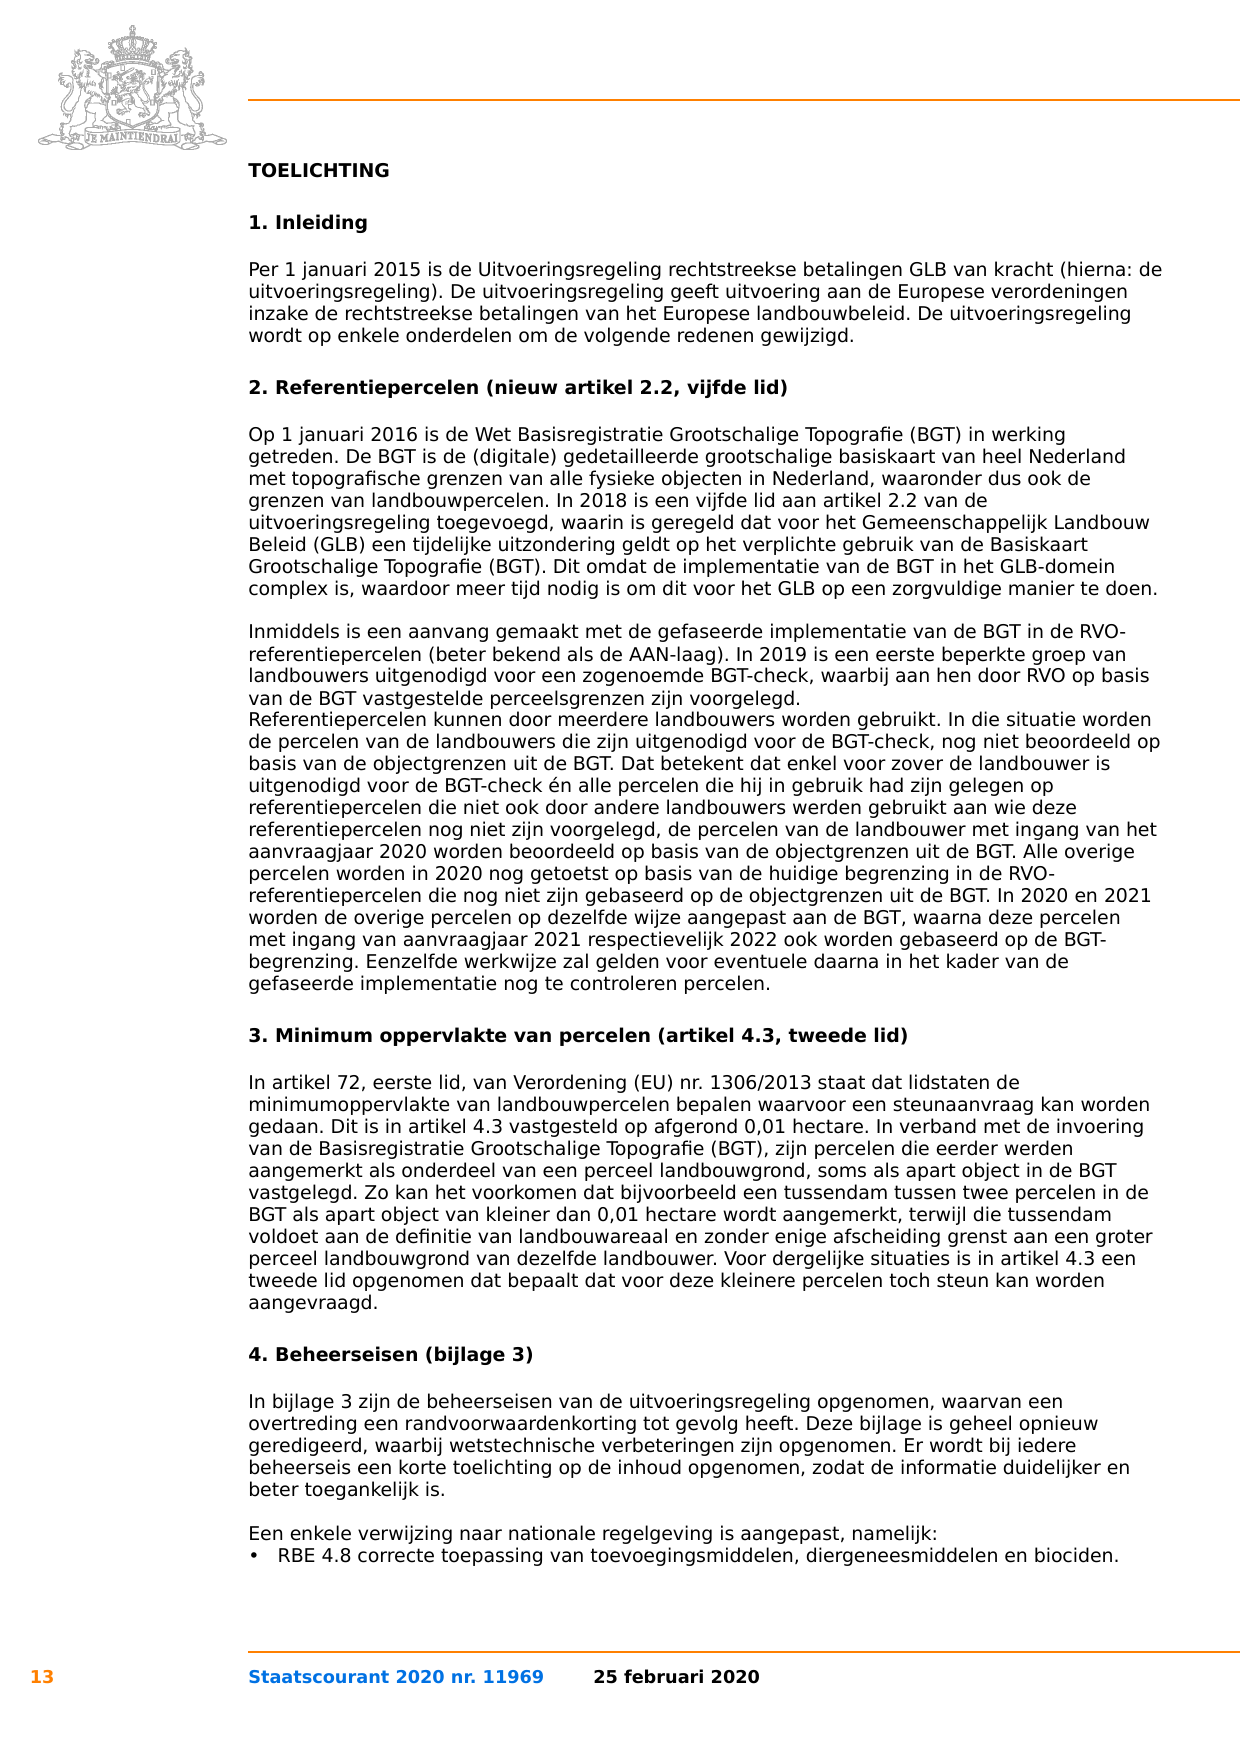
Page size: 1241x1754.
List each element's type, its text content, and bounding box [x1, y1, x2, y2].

subtitle 3. Minimum oppervlakte van percelen (artikel 4.3, tweede lid) [248, 1025, 1163, 1047]
subtitle TOELICHTING [248, 160, 1163, 182]
text Referentiepercelen kunnen door meerdere landbouwers worden gebruikt. In die situatie worden de percelen van de landbouwers die zijn uitgenodigd voor de BGT-check, nog niet beoordeeld op basis van de objectgrenzen uit de BGT. Dat betekent dat enkel voor zover de landbouwer is uitgenodigd voor de BGT-check én alle percelen die hij in gebruik had zijn gelegen op referentiepercelen die niet ook door andere landbouwers werden gebruikt aan wie deze referentiepercelen nog niet zijn voorgelegd, de percelen van de landbouwer met ingang van het aanvraagjaar 2020 worden beoordeeld op basis van de objectgrenzen uit de BGT. Alle overige percelen worden in 2020 nog getoetst op basis van de huidige begrenzing in de RVO-referentiepercelen die nog niet zijn gebaseerd op de objectgrenzen uit de BGT. In 2020 en 2021 worden de overige percelen op dezelfde wijze aangepast aan de BGT, waarna deze percelen met ingang van aanvraagjaar 2021 respectievelijk 2022 ook worden gebaseerd op de BGT-begrenzing. Eenzelfde werkwijze zal gelden voor eventuele daarna in het kader van de gefaseerde implementatie nog te controleren percelen. [248, 709, 1163, 995]
subtitle 4. Beheerseisen (bijlage 3) [248, 1344, 1163, 1366]
text • RBE 4.8 correcte toepassing van toevoegingsmiddelen, diergeneesmiddelen en biociden. [248, 1544, 1163, 1567]
picture [38, 25, 227, 150]
text Per 1 januari 2015 is de Uitvoeringsregeling rechtstreekse betalingen GLB van kracht (hierna: de uitvoeringsregeling). De uitvoeringsregeling geeft uitvoering aan de Europese verordeningen inzake de rechtstreekse betalingen van het Europese landbouwbeleid. De uitvoeringsregeling wordt op enkele onderdelen om de volgende redenen gewijzigd. [248, 259, 1163, 347]
text Inmiddels is een aanvang gemaakt met de gefaseerde implementatie van de BGT in de RVO-referentiepercelen (beter bekend als de AAN-laag). In 2019 is een eerste beperkte groep van landbouwers uitgenodigd voor een zogenoemde BGT-check, waarbij aan hen door RVO op basis van de BGT vastgestelde perceelsgrenzen zijn voorgelegd. [248, 621, 1163, 709]
subtitle 2. Referentiepercelen (nieuw artikel 2.2, vijfde lid) [248, 377, 1163, 399]
text In bijlage 3 zijn de beheerseisen van de uitvoeringsregeling opgenomen, waarvan een overtreding een randvoorwaardenkorting tot gevolg heeft. Deze bijlage is geheel opnieuw geredigeerd, waarbij wetstechnische verbeteringen zijn opgenomen. Er wordt bij iedere beheerseis een korte toelichting op de inhoud opgenomen, zodat de informatie duidelijker en beter toegankelijk is. [248, 1391, 1163, 1501]
text Een enkele verwijzing naar nationale regelgeving is aangepast, namelijk: [248, 1523, 1163, 1544]
subtitle 1. Inleiding [248, 212, 1163, 234]
text Op 1 januari 2016 is de Wet Basisregistratie Grootschalige Topografie (BGT) in werking getreden. De BGT is de (digitale) gedetailleerde grootschalige basiskaart van heel Nederland met topografische grenzen van alle fysieke objecten in Nederland, waaronder dus ook de grenzen van landbouwpercelen. In 2018 is een vijfde lid aan artikel 2.2 van de uitvoeringsregeling toegevoegd, waarin is geregeld dat voor het Gemeenschappelijk Landbouw Beleid (GLB) een tijdelijke uitzondering geldt op het verplichte gebruik van de Basiskaart Grootschalige Topografie (BGT). Dit omdat de implementatie van de BGT in het GLB-domein complex is, waardoor meer tijd nodig is om dit voor het GLB op een zorgvuldige manier te doen. [248, 424, 1163, 599]
text In artikel 72, eerste lid, van Verordening (EU) nr. 1306/2013 staat dat lidstaten de minimumoppervlakte van landbouwpercelen bepalen waarvoor een steunaanvraag kan worden gedaan. Dit is in artikel 4.3 vastgesteld op afgerond 0,01 hectare. In verband met de invoering van de Basisregistratie Grootschalige Topografie (BGT), zijn percelen die eerder werden aangemerkt als onderdeel van een perceel landbouwgrond, soms als apart object in de BGT vastgelegd. Zo kan het voorkomen dat bijvoorbeeld een tussendam tussen twee percelen in de BGT als apart object van kleiner dan 0,01 hectare wordt aangemerkt, terwijl die tussendam voldoet aan de definitie van landbouwareaal en zonder enige afscheiding grenst aan een groter perceel landbouwgrond van dezelfde landbouwer. Voor dergelijke situaties is in artikel 4.3 een tweede lid opgenomen dat bepaalt dat voor deze kleinere percelen toch steun kan worden aangevraagd. [248, 1072, 1163, 1314]
